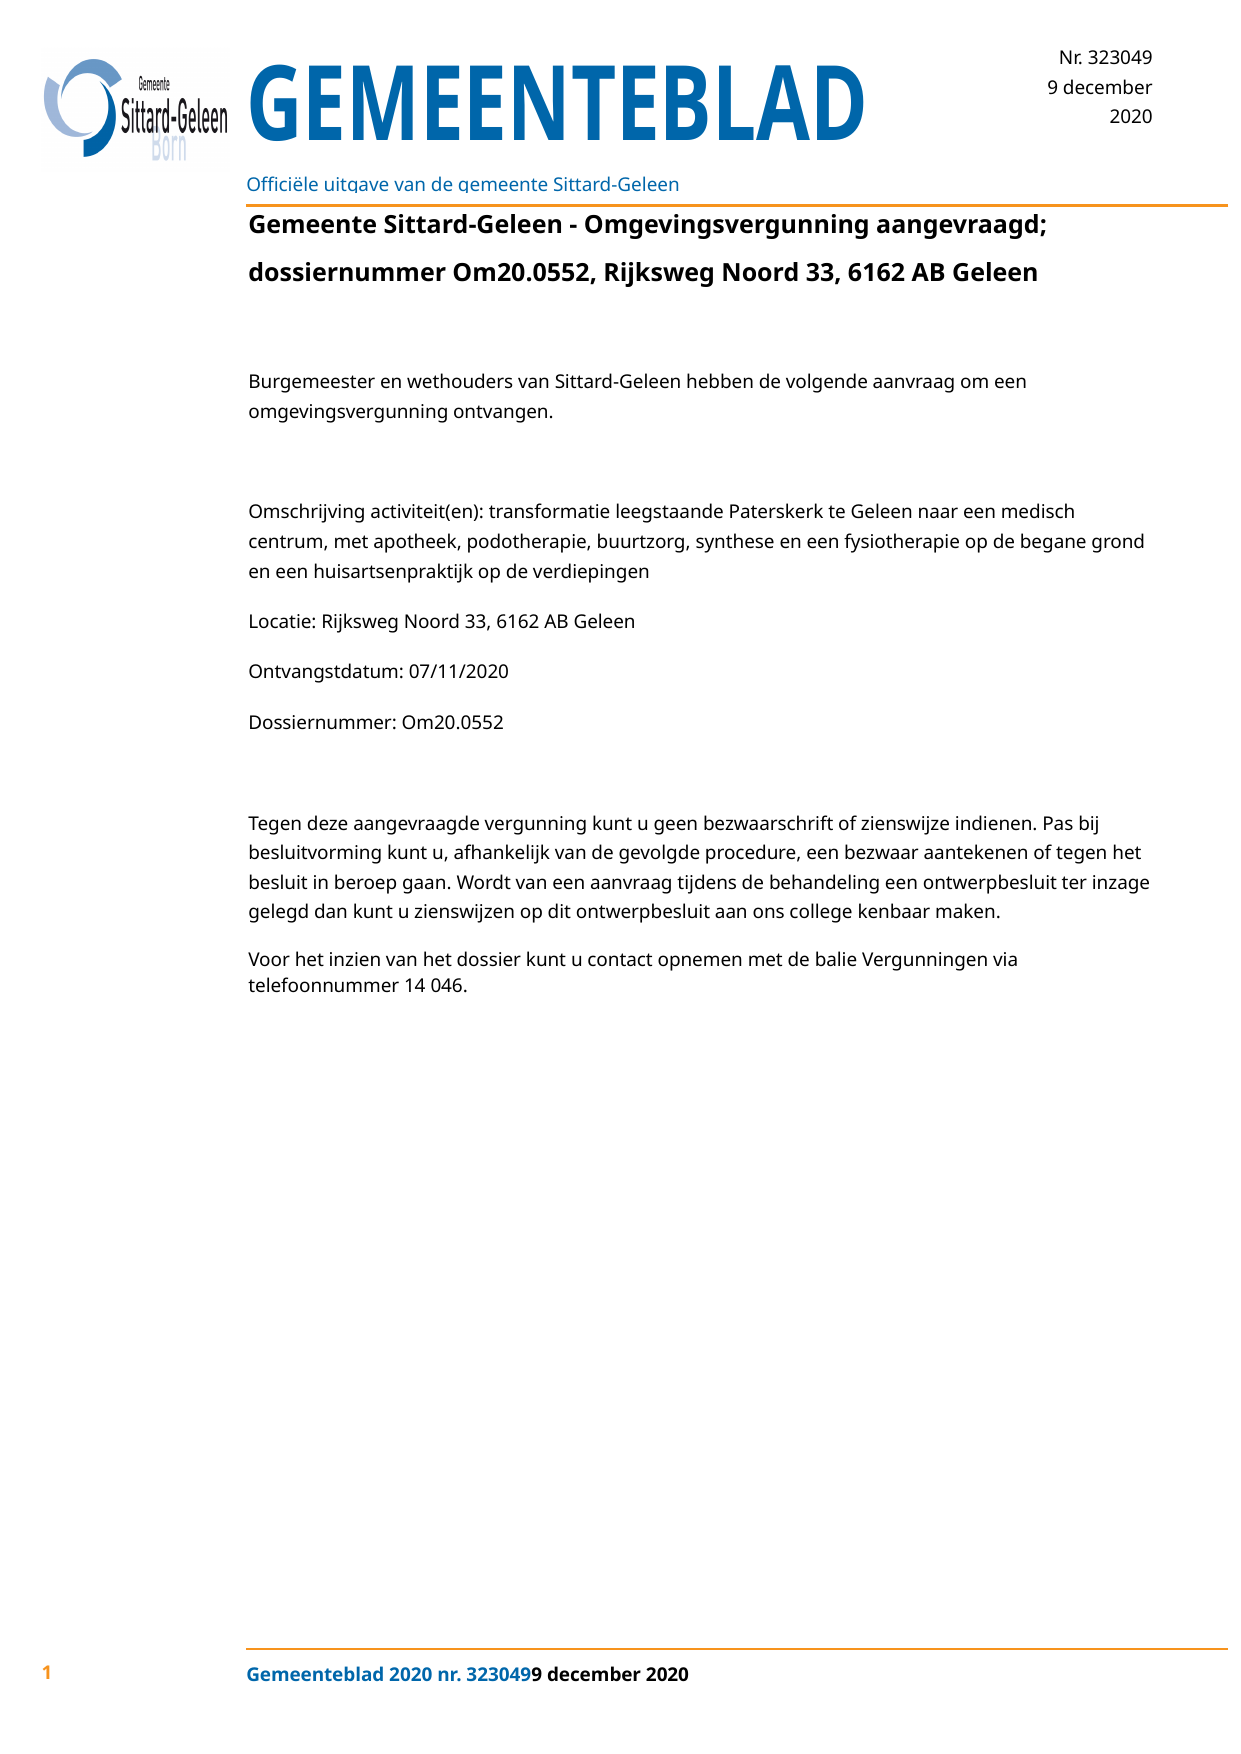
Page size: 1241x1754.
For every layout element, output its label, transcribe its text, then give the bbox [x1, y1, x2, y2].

text Ontvangstdatum: 07/11/2020 [248, 659, 1152, 684]
text Locatie: Rijksweg Noord 33, 6162 AB Geleen [248, 608, 1152, 634]
text Omschrijving activiteit(en): transformatie leegstaande Paterskerk te Geleen naar een medisch centrum, met apotheek, podotherapie, buurtzorg, synthese en een fysiotherapie op de begane grond en een huisartsenpraktijk op de verdiepingen [248, 499, 1152, 584]
text Burgemeester en wethouders van Sittard-Geleen hebben de volgende aanvraag om een omgevingsvergunning ontvangen. [248, 368, 1152, 424]
text Tegen deze aangevraagde vergunning kunt u geen bezwaarschrift of zienswijze indienen. Pas bij besluitvorming kunt u, afhankelijk van de gevolgde procedure, een bezwaar aantekenen of tegen het besluit in beroep gaan. Wordt van een aanvraag tijdens de behandeling een ontwerpbesluit ter inzage gelegd dan kunt u zienswijzen op dit ontwerpbesluit aan ons college kenbaar maken. [248, 810, 1152, 924]
text Dossiernummer: Om20.0552 [248, 709, 1152, 735]
text Voor het inzien van het dossier kunt u contact opnemen met de balie Vergunningen via telefoonnummer 14 046. [248, 947, 1152, 998]
picture [41, 47, 231, 172]
text Gemeente Sittard-Geleen - Omgevingsvergunning aangevraagd; dossiernummer Om20.0552, Rijksweg Noord 33, 6162 AB Geleen [248, 207, 1152, 288]
